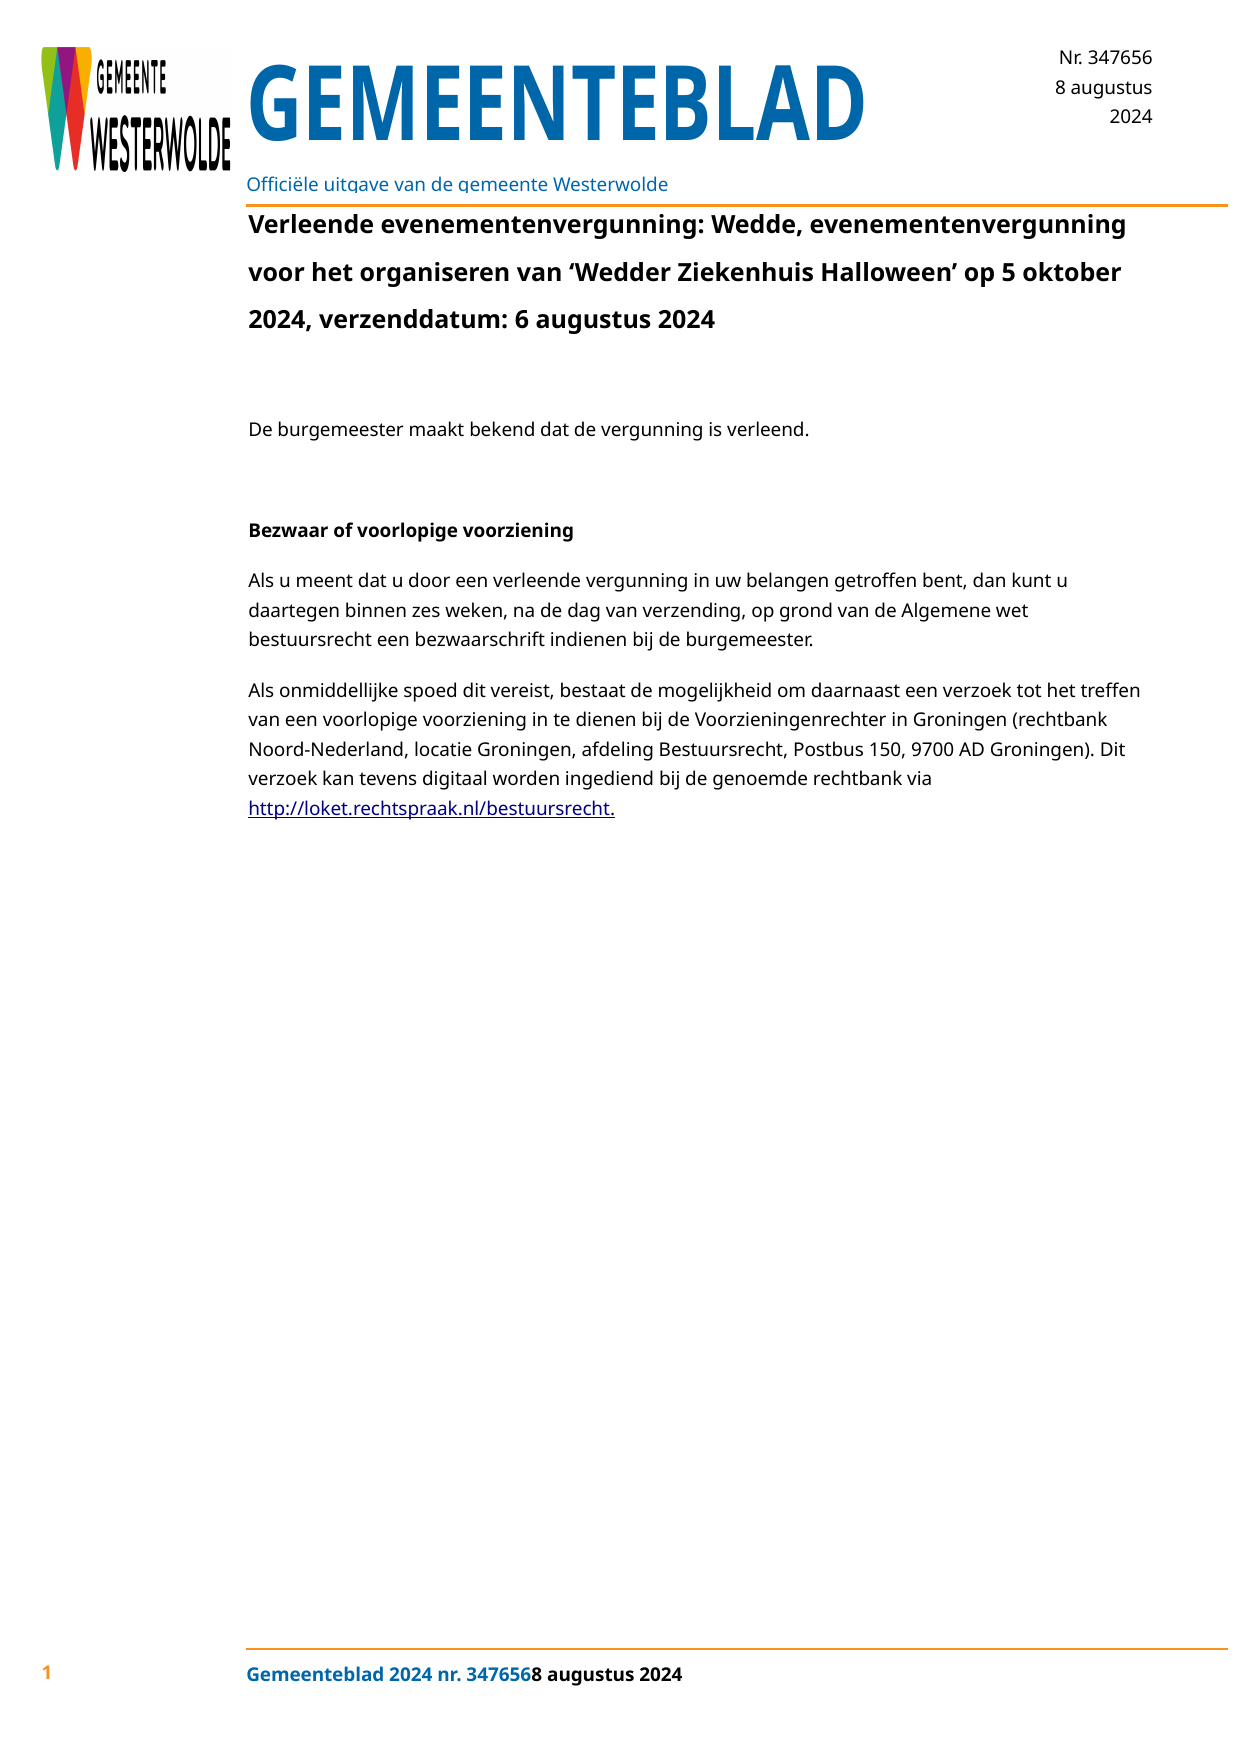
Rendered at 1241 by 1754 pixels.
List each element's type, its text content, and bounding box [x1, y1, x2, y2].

text Als onmiddellijke spoed dit vereist, bestaat de mogelijkheid om daarnaast een verzoek tot het treffen van een voorlopige voorziening in te dienen bij de Voorzieningenrechter in Groningen (rechtbank Noord-Nederland, locatie Groningen, afdeling Bestuursrecht, Postbus 150, 9700 AD Groningen). Dit verzoek kan tevens digitaal worden ingediend bij de genoemde rechtbank via http://loket.rechtspraak.nl/bestuursrecht. [248, 677, 1152, 821]
text Als u meent dat u door een verleende vergunning in uw belangen getroffen bent, dan kunt u daartegen binnen zes weken, na de dag van verzending, op grond van de Algemene wet bestuursrecht een bezwaarschrift indienen bij de burgemeester. [248, 567, 1152, 652]
text Verleende evenementenvergunning: Wedde, evenementenvergunning voor het organiseren van ‘Wedder Ziekenhuis Halloween’ op 5 oktober 2024, verzenddatum: 6 augustus 2024 [248, 207, 1152, 336]
picture [41, 47, 231, 172]
text De burgemeester maakt bekend dat de vergunning is verleend. [248, 416, 1152, 442]
text Bezwaar of voorlopige voorziening [248, 517, 1152, 542]
